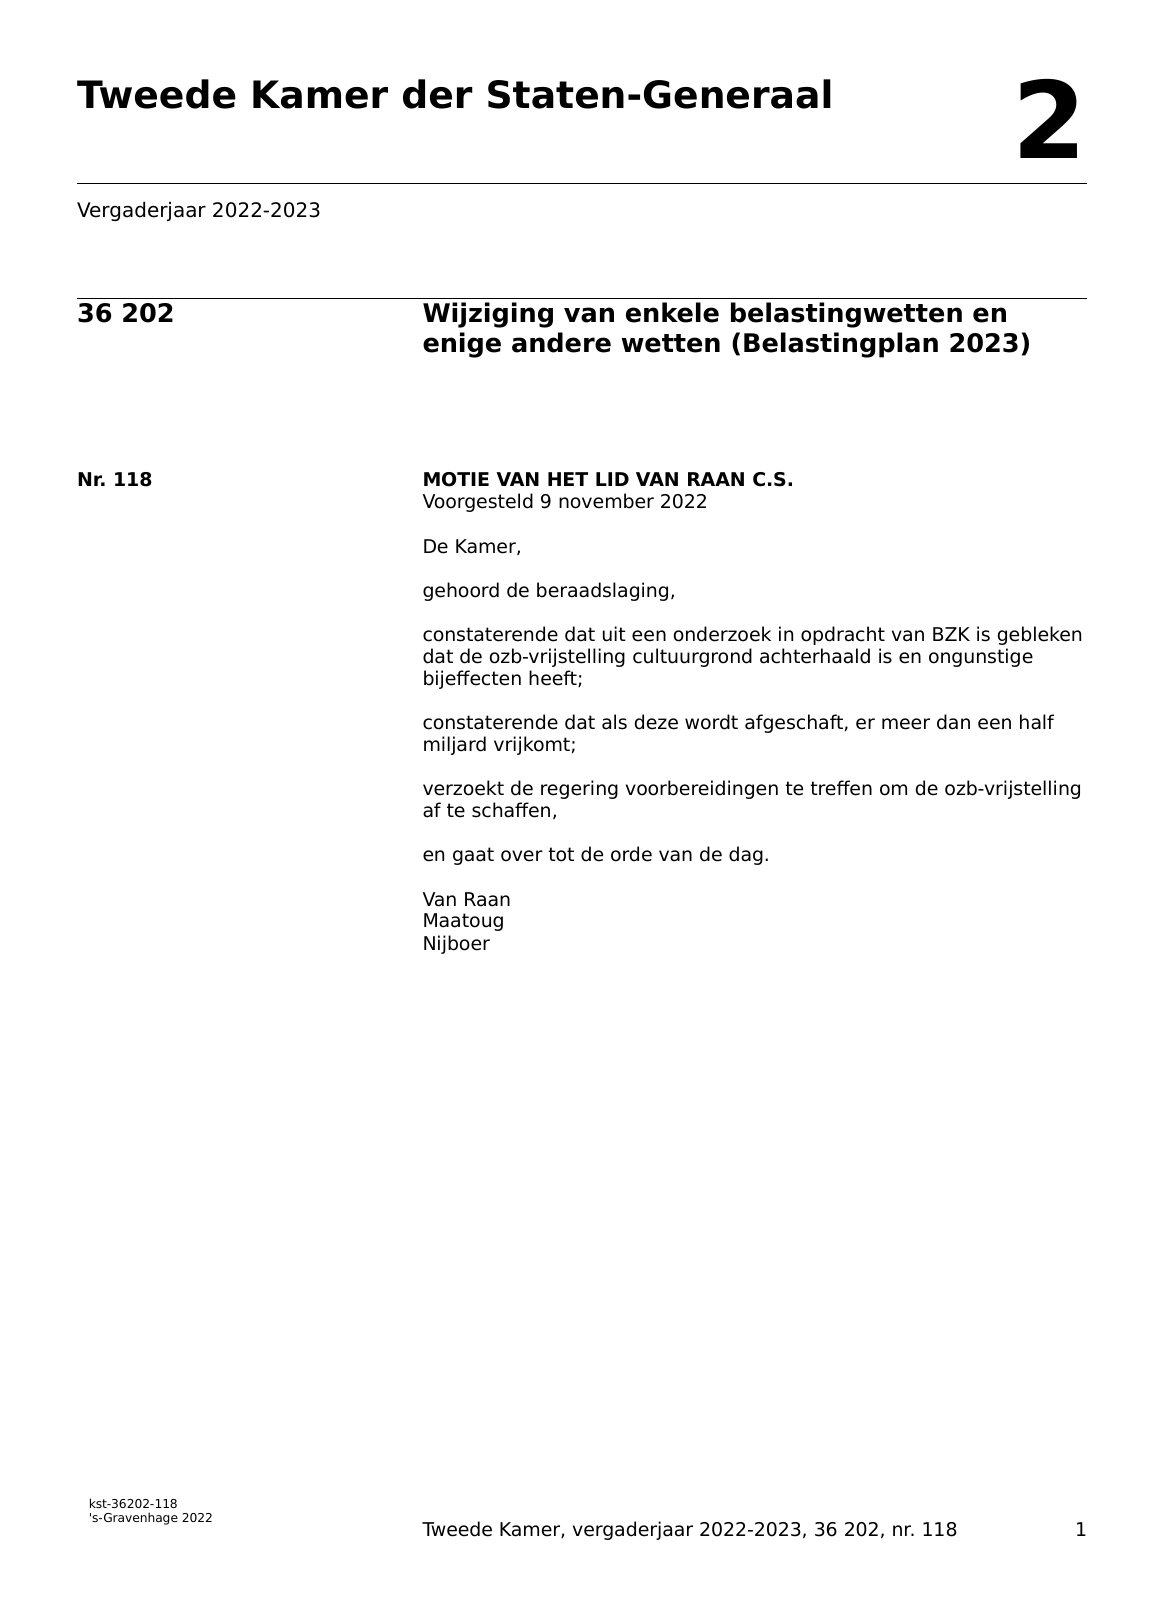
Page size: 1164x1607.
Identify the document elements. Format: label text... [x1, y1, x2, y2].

text 's-Gravenhage 2022 [88, 1511, 323, 1525]
text Van Raan [422, 888, 1087, 910]
text gehoord de beraadslaging, [422, 580, 1087, 602]
text constaterende dat uit een onderzoek in opdracht van BZK is gebleken dat de ozb-vrijstelling cultuurgrond achterhaald is en ongunstige bijeffecten heeft; [422, 624, 1087, 690]
text en gaat over tot de orde van de dag. [422, 844, 1087, 866]
table_cell Vergaderjaar 2022-2023 [77, 184, 1087, 298]
text Voorgesteld 9 november 2022 [422, 491, 1087, 513]
table_header Tweede Kamer der Staten-Generaal [77, 59, 886, 183]
text Maatoug [422, 910, 1087, 932]
text De Kamer, [422, 536, 1087, 557]
text Nijboer [422, 932, 1087, 954]
text kst-36202-118 [88, 1497, 323, 1511]
text constaterende dat als deze wordt afgeschaft, er meer dan een half miljard vrijkomt; [422, 712, 1087, 756]
table_header 2 [886, 59, 1087, 183]
subtitle 36 202 Wijziging van enkele belastingwetten en enige andere wetten (Belastingplan 2023) [77, 299, 1087, 358]
text verzoekt de regering voorbereidingen te treffen om de ozb-vrijstelling af te schaffen, [422, 778, 1087, 822]
subtitle Nr. 118 MOTIE VAN HET LID VAN RAAN C.S. [77, 469, 1087, 491]
